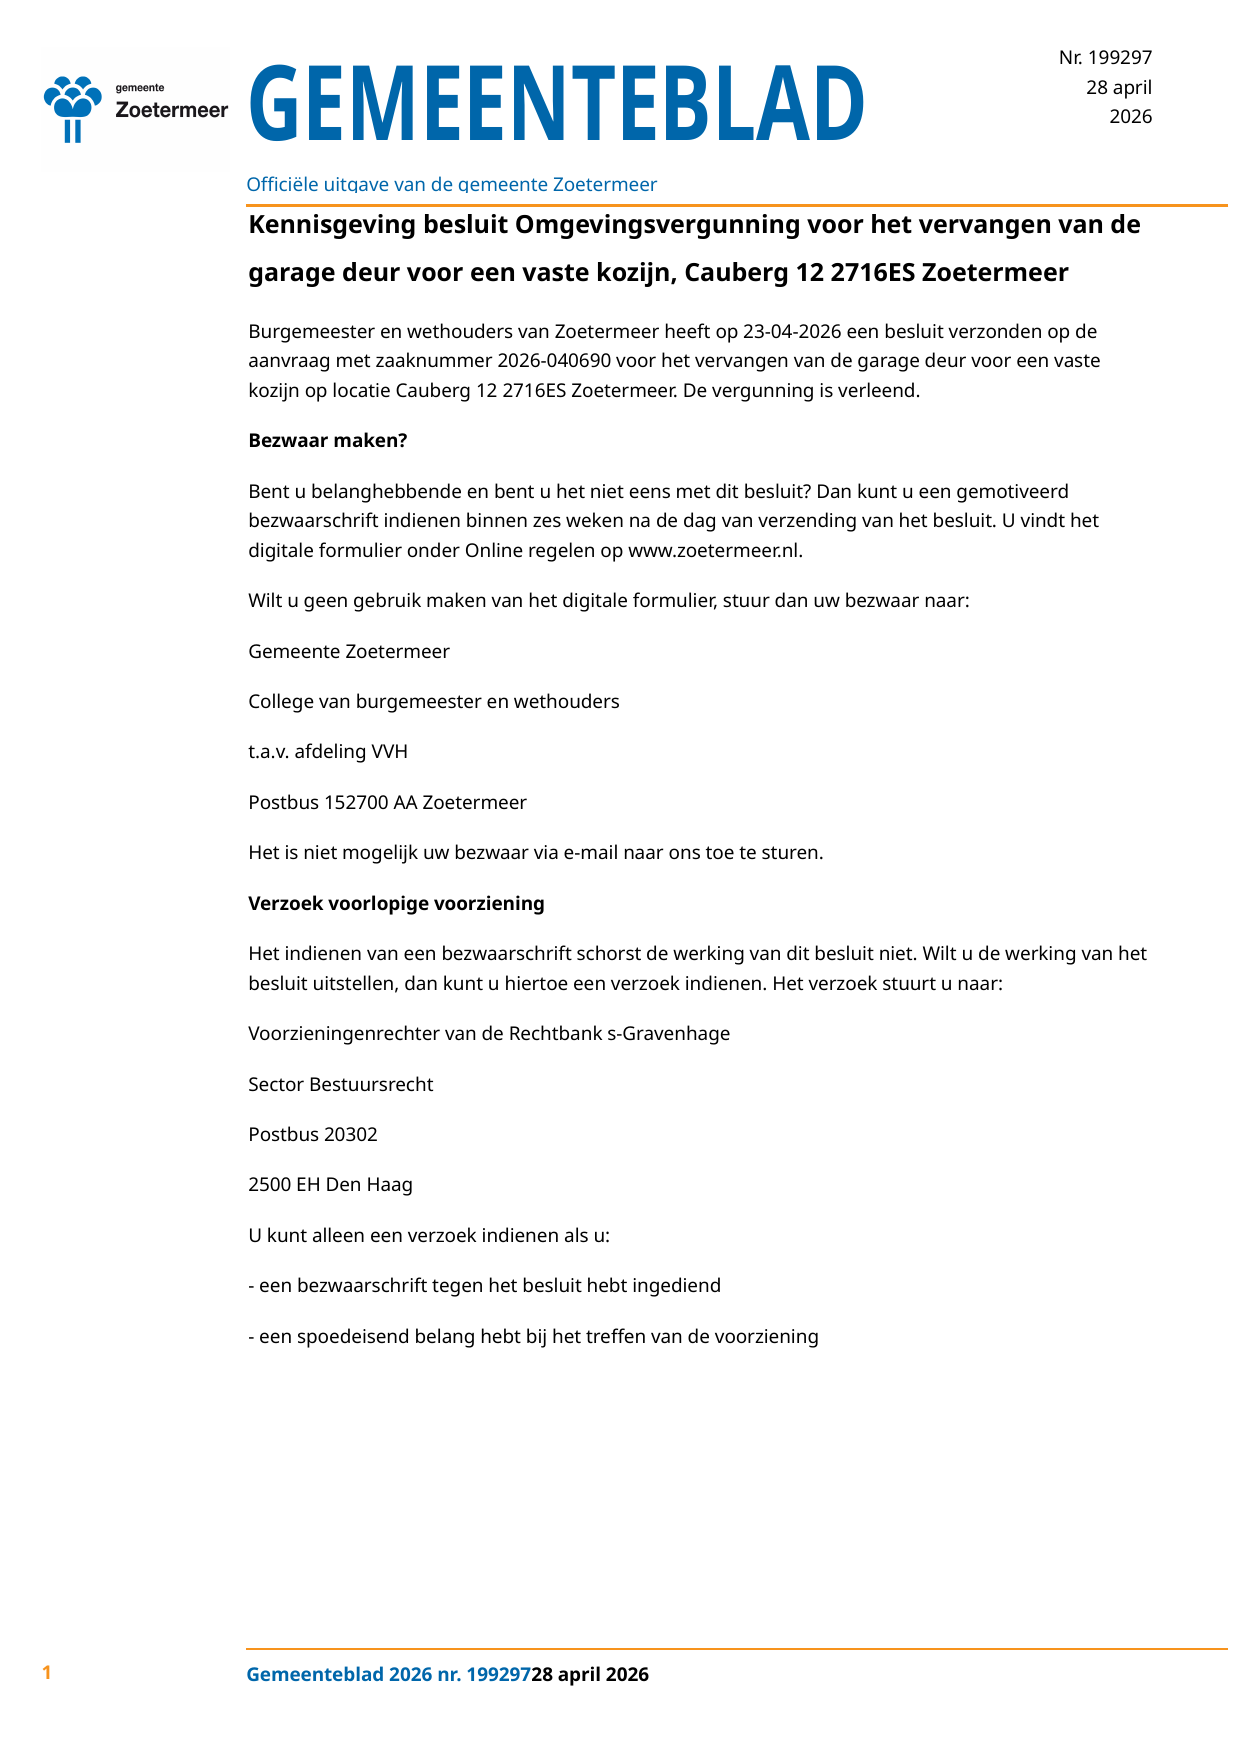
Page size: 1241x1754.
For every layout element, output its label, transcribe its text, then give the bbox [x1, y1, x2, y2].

text - een spoedeisend belang hebt bij het treffen van de voorziening [248, 1323, 1152, 1349]
picture [41, 47, 231, 172]
text t.a.v. afdeling VVH [248, 739, 1152, 764]
text Sector Bestuursrecht [248, 1071, 1152, 1097]
text U kunt alleen een verzoek indienen als u: [248, 1222, 1152, 1248]
text 2500 EH Den Haag [248, 1172, 1152, 1197]
text Burgemeester en wethouders van Zoetermeer heeft op 23-04-2026 een besluit verzonden op de aanvraag met zaaknummer 2026-040690 voor het vervangen van de garage deur voor een vaste kozijn op locatie Cauberg 12 2716ES Zoetermeer. De vergunning is verleend. [248, 318, 1152, 403]
text Het is niet mogelijk uw bezwaar via e-mail naar ons toe te sturen. [248, 839, 1152, 865]
text - een bezwaarschrift tegen het besluit hebt ingediend [248, 1272, 1152, 1298]
text College van burgemeester en wethouders [248, 688, 1152, 714]
text Voorzieningenrechter van de Rechtbank s-Gravenhage [248, 1020, 1152, 1046]
text Kennisgeving besluit Omgevingsvergunning voor het vervangen van de garage deur voor een vaste kozijn, Cauberg 12 2716ES Zoetermeer [248, 207, 1152, 288]
text Postbus 152700 AA Zoetermeer [248, 789, 1152, 815]
text Het indienen van een bezwaarschrift schorst de werking van dit besluit niet. Wilt u de werking van het besluit uitstellen, dan kunt u hiertoe een verzoek indienen. Het verzoek stuurt u naar: [248, 940, 1152, 996]
text Bezwaar maken? [248, 427, 1152, 453]
text Gemeente Zoetermeer [248, 638, 1152, 664]
text Wilt u geen gebruik maken van het digitale formulier, stuur dan uw bezwaar naar: [248, 587, 1152, 613]
text Verzoek voorlopige voorziening [248, 890, 1152, 916]
text Bent u belanghebbende en bent u het niet eens met dit besluit? Dan kunt u een gemotiveerd bezwaarschrift indienen binnen zes weken na de dag van verzending van het besluit. U vindt het digitale formulier onder Online regelen op www.zoetermeer.nl. [248, 478, 1152, 563]
text Postbus 20302 [248, 1121, 1152, 1147]
